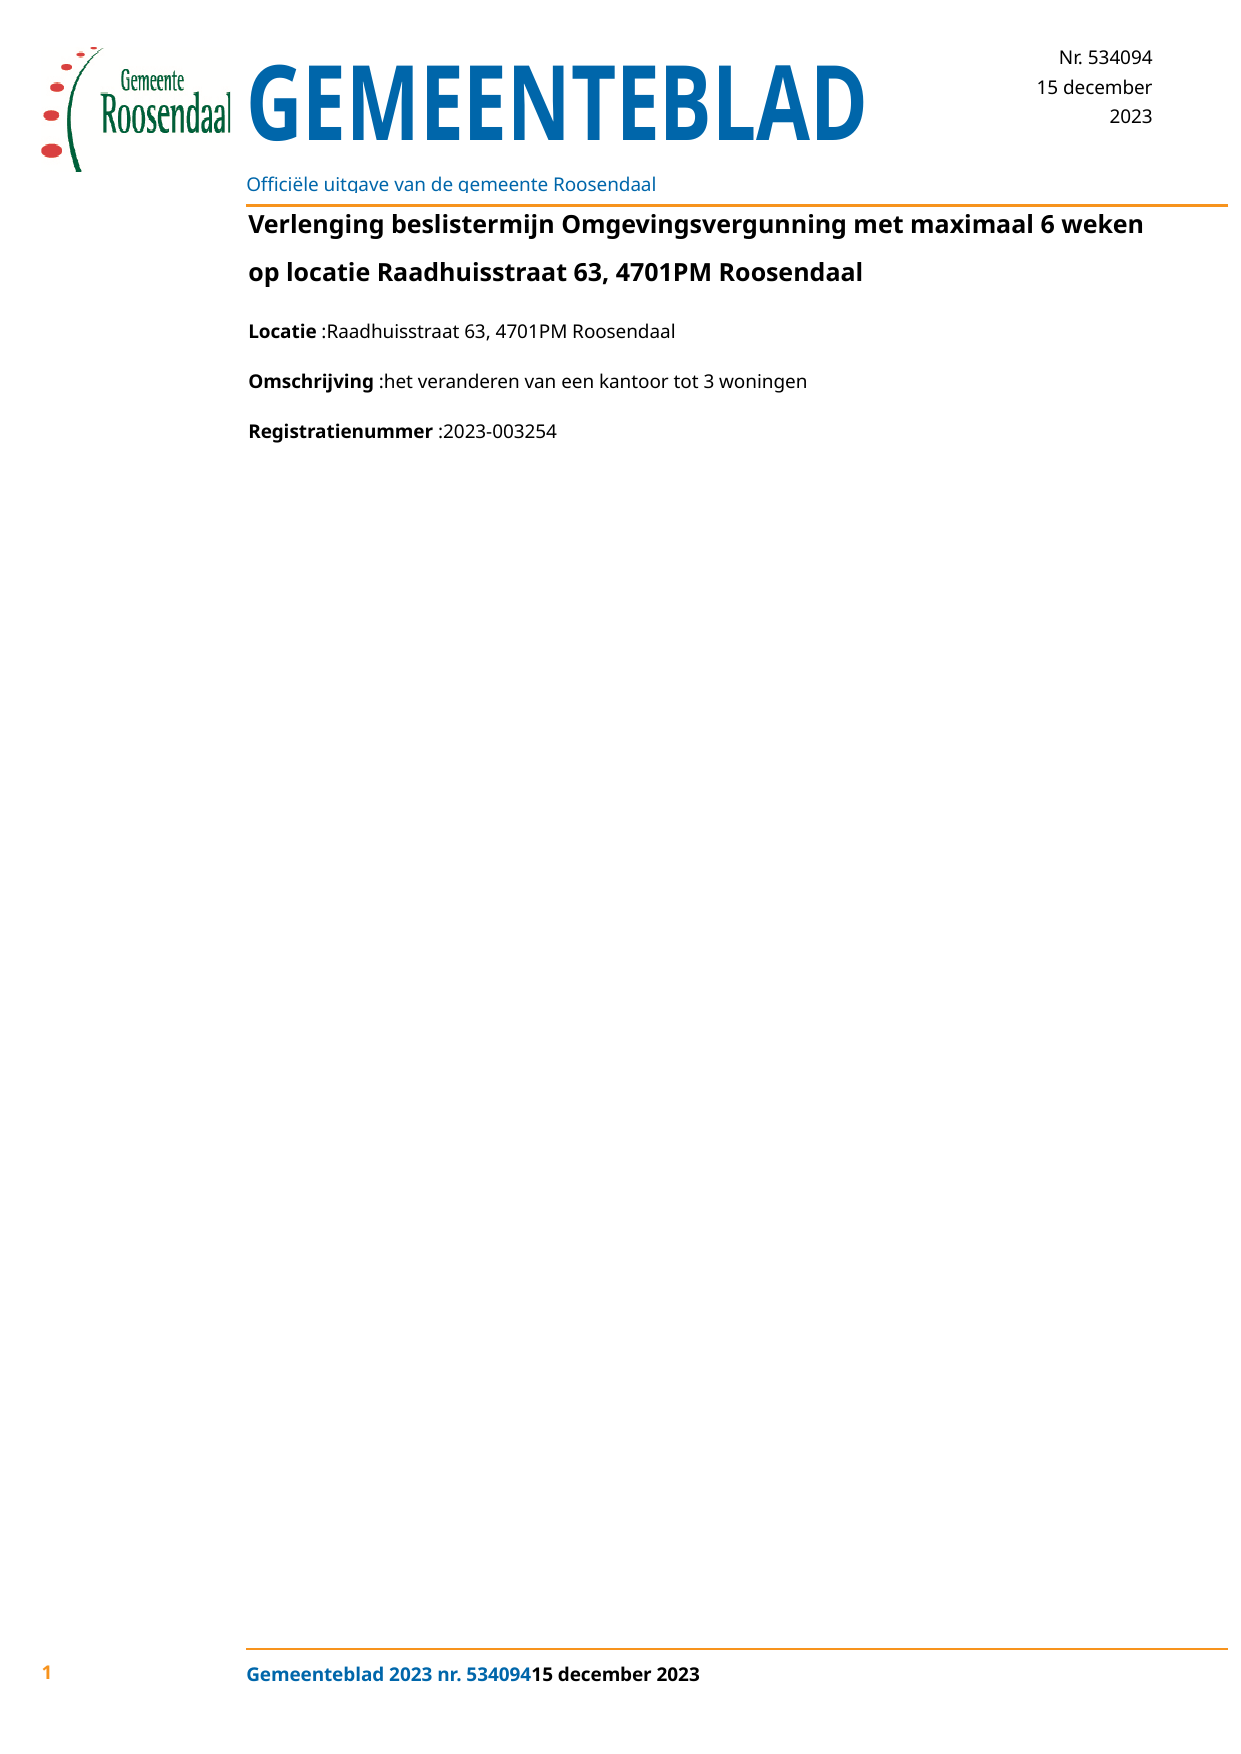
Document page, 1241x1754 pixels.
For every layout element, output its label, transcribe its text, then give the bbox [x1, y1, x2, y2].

text Locatie :Raadhuisstraat 63, 4701PM Roosendaal [248, 318, 1152, 344]
text Omschrijving :het veranderen van een kantoor tot 3 woningen [248, 368, 1152, 394]
picture [41, 47, 231, 172]
text Verlenging beslistermijn Omgevingsvergunning met maximaal 6 weken op locatie Raadhuisstraat 63, 4701PM Roosendaal [248, 207, 1152, 288]
text Registratienummer :2023-003254 [248, 419, 1152, 444]
